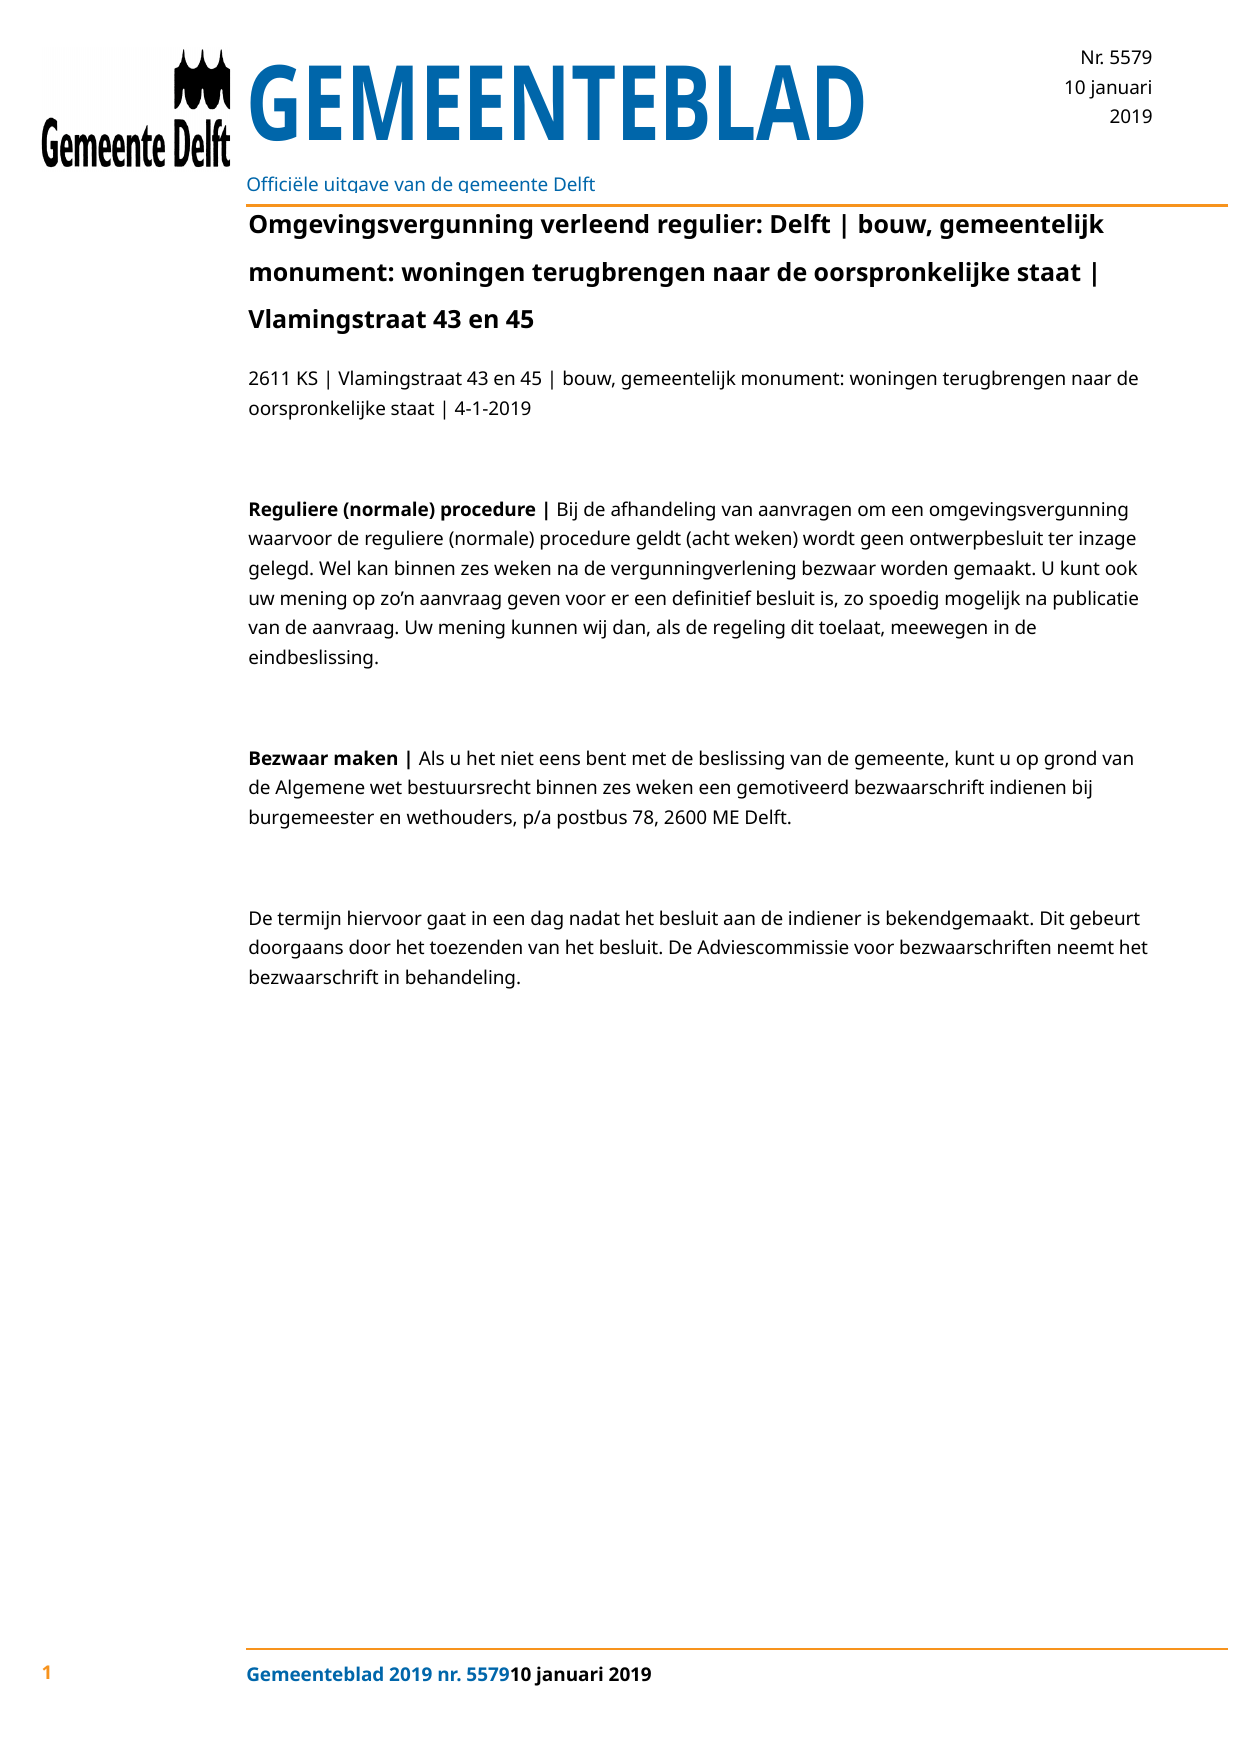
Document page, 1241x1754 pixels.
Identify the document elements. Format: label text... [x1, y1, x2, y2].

text Bezwaar maken | Als u het niet eens bent met de beslissing van de gemeente, kunt u op grond van de Algemene wet bestuursrecht binnen zes weken een gemotiveerd bezwaarschrift indienen bij burgemeester en wethouders, p/a postbus 78, 2600 ME Delft. [248, 745, 1152, 829]
text De termijn hiervoor gaat in een dag nadat het besluit aan de indiener is bekendgemaakt. Dit gebeurt doorgaans door het toezenden van het besluit. De Adviescommissie voor bezwaarschriften neemt het bezwaarschrift in behandeling. [248, 905, 1152, 989]
picture [41, 47, 231, 172]
text Reguliere (normale) procedure | Bij de afhandeling van aanvragen om een omgevingsvergunning waarvoor de reguliere (normale) procedure geldt (acht weken) wordt geen ontwerpbesluit ter inzage gelegd. Wel kan binnen zes weken na de vergunningverlening bezwaar worden gemaakt. U kunt ook uw mening op zo’n aanvraag geven voor er een definitief besluit is, zo spoedig mogelijk na publicatie van de aanvraag. Uw mening kunnen wij dan, als de regeling dit toelaat, meewegen in de eindbeslissing. [248, 496, 1152, 669]
text 2611 KS | Vlamingstraat 43 en 45 | bouw, gemeentelijk monument: woningen terugbrengen naar de oorspronkelijke staat | 4-1-2019 [248, 366, 1152, 421]
text Omgevingsvergunning verleend regulier: Delft | bouw, gemeentelijk monument: woningen terugbrengen naar de oorspronkelijke staat | Vlamingstraat 43 en 45 [248, 207, 1152, 336]
